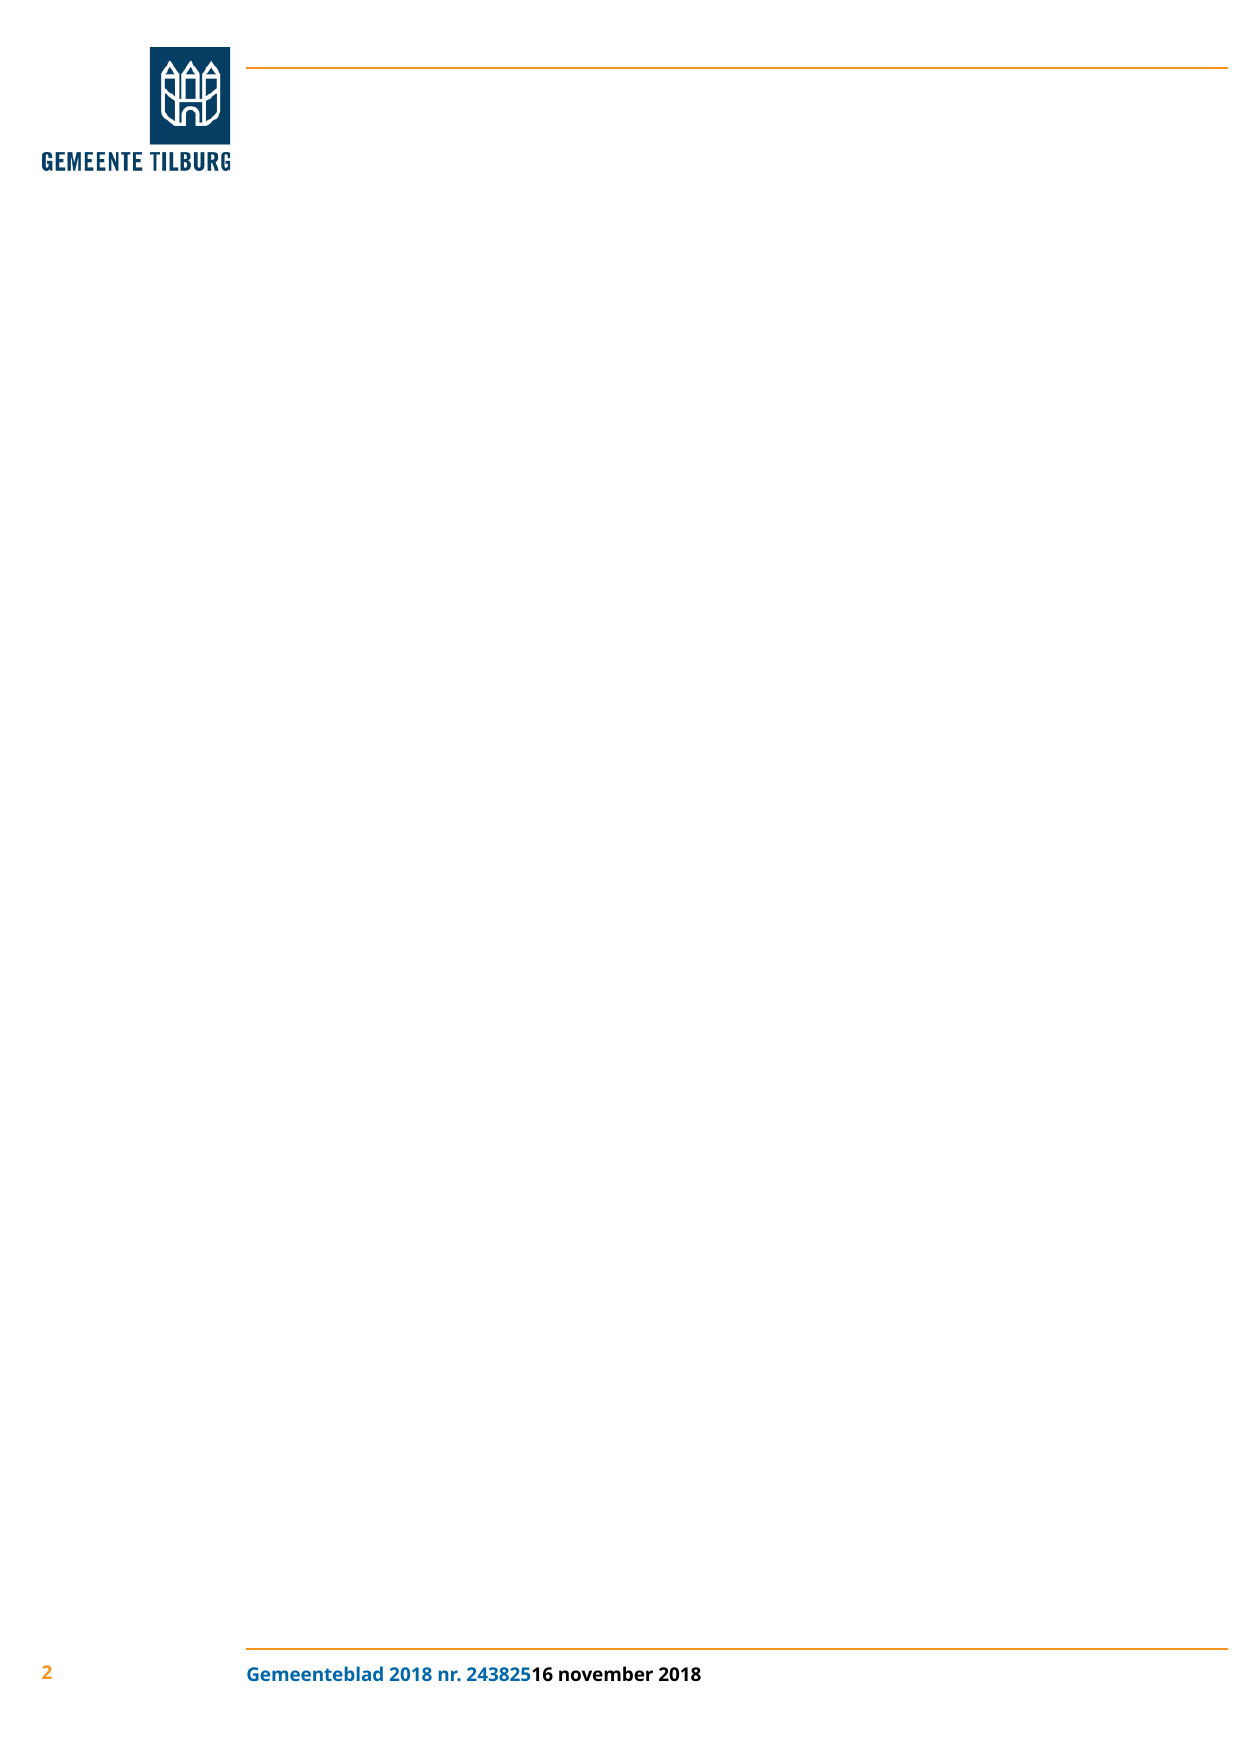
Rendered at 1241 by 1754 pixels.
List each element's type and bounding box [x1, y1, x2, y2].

picture [41, 47, 231, 172]
